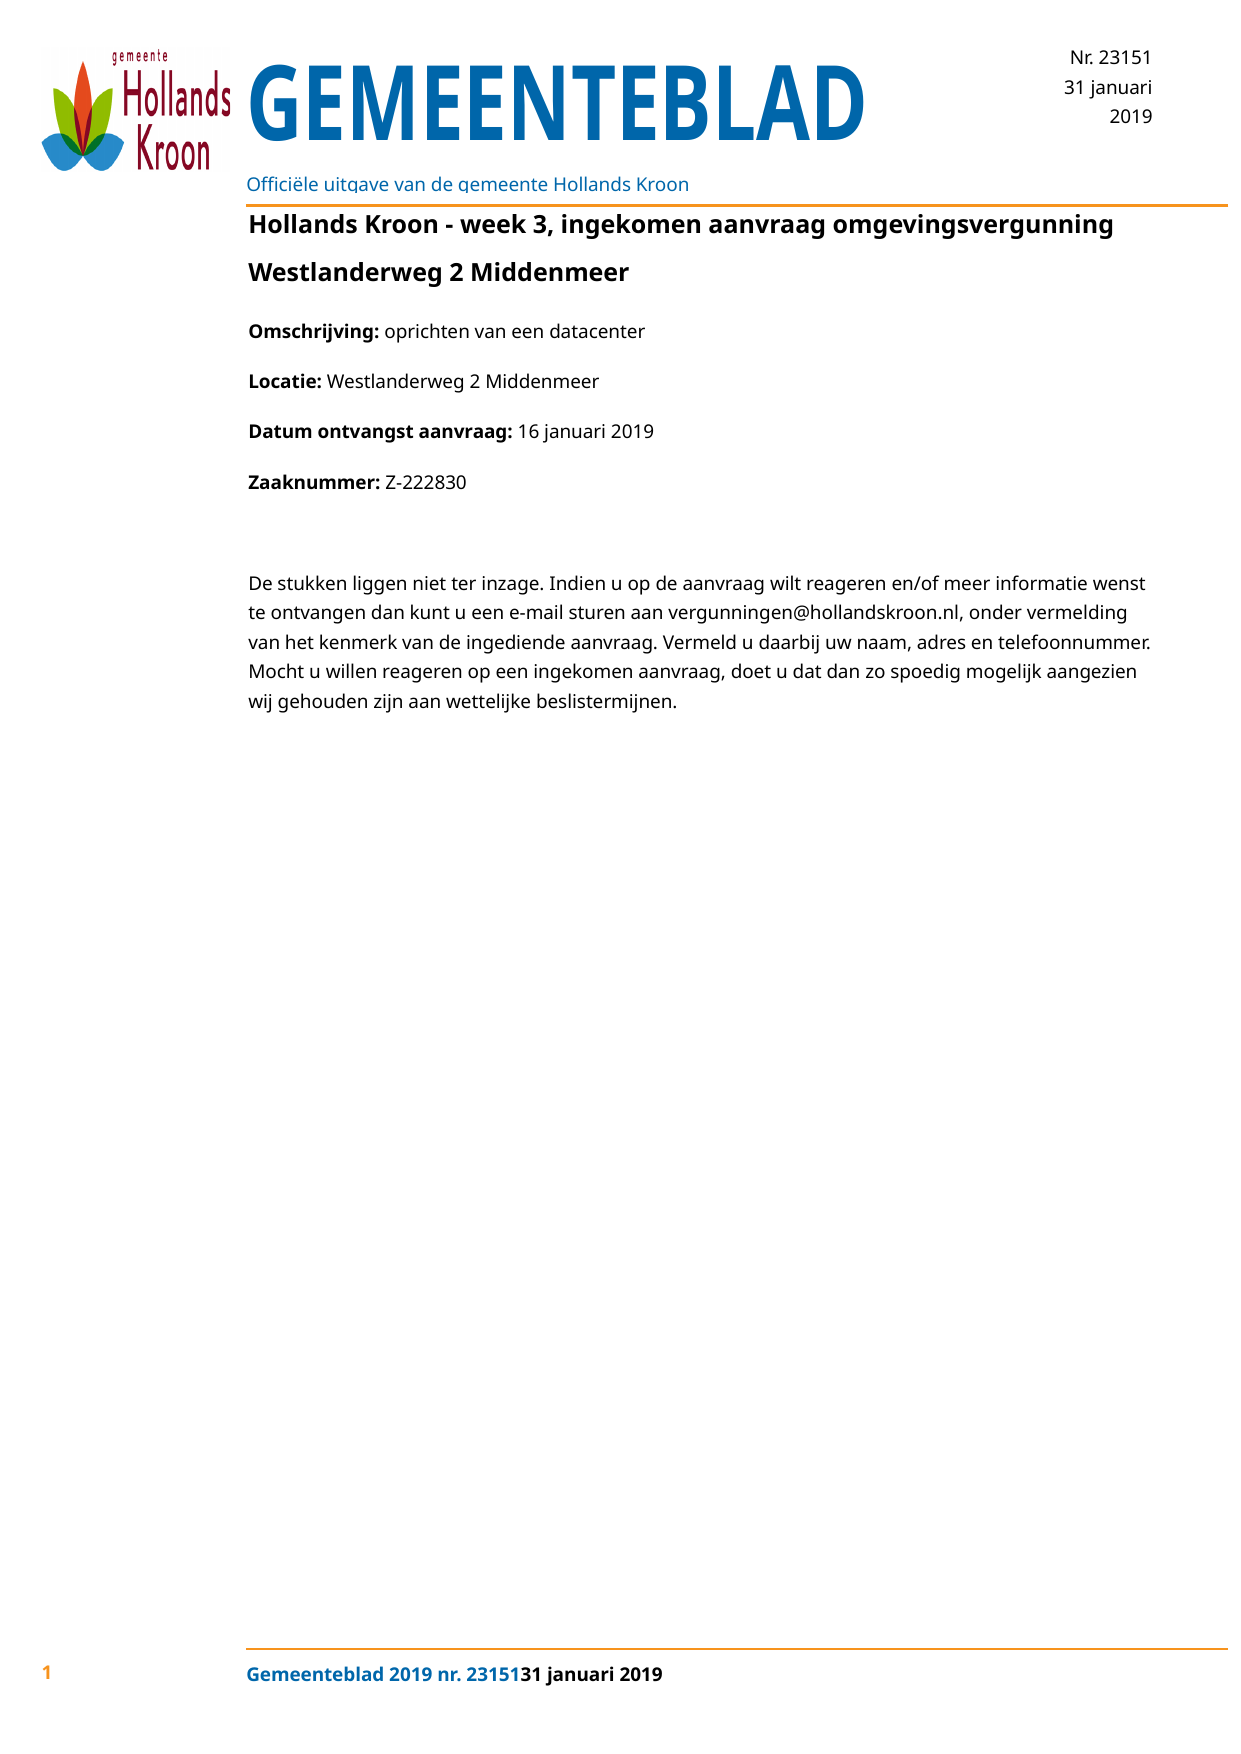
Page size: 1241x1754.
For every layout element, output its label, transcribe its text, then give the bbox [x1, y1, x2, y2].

text Locatie: Westlanderweg 2 Middenmeer [248, 368, 1152, 394]
picture [41, 47, 231, 172]
text De stukken liggen niet ter inzage. Indien u op de aanvraag wilt reageren en/of meer informatie wenst te ontvangen dan kunt u een e-mail sturen aan vergunningen@hollandskroon.nl, onder vermelding van het kenmerk van de ingediende aanvraag. Vermeld u daarbij uw naam, adres en telefoonnummer. Mocht u willen reageren op een ingekomen aanvraag, doet u dat dan zo spoedig mogelijk aangezien wij gehouden zijn aan wettelijke beslistermijnen. [248, 570, 1152, 714]
text Omschrijving: oprichten van een datacenter [248, 318, 1152, 344]
text Hollands Kroon - week 3, ingekomen aanvraag omgevingsvergunning Westlanderweg 2 Middenmeer [248, 207, 1152, 288]
text Zaaknummer: Z-222830 [248, 469, 1152, 495]
text Datum ontvangst aanvraag: 16 januari 2019 [248, 419, 1152, 444]
